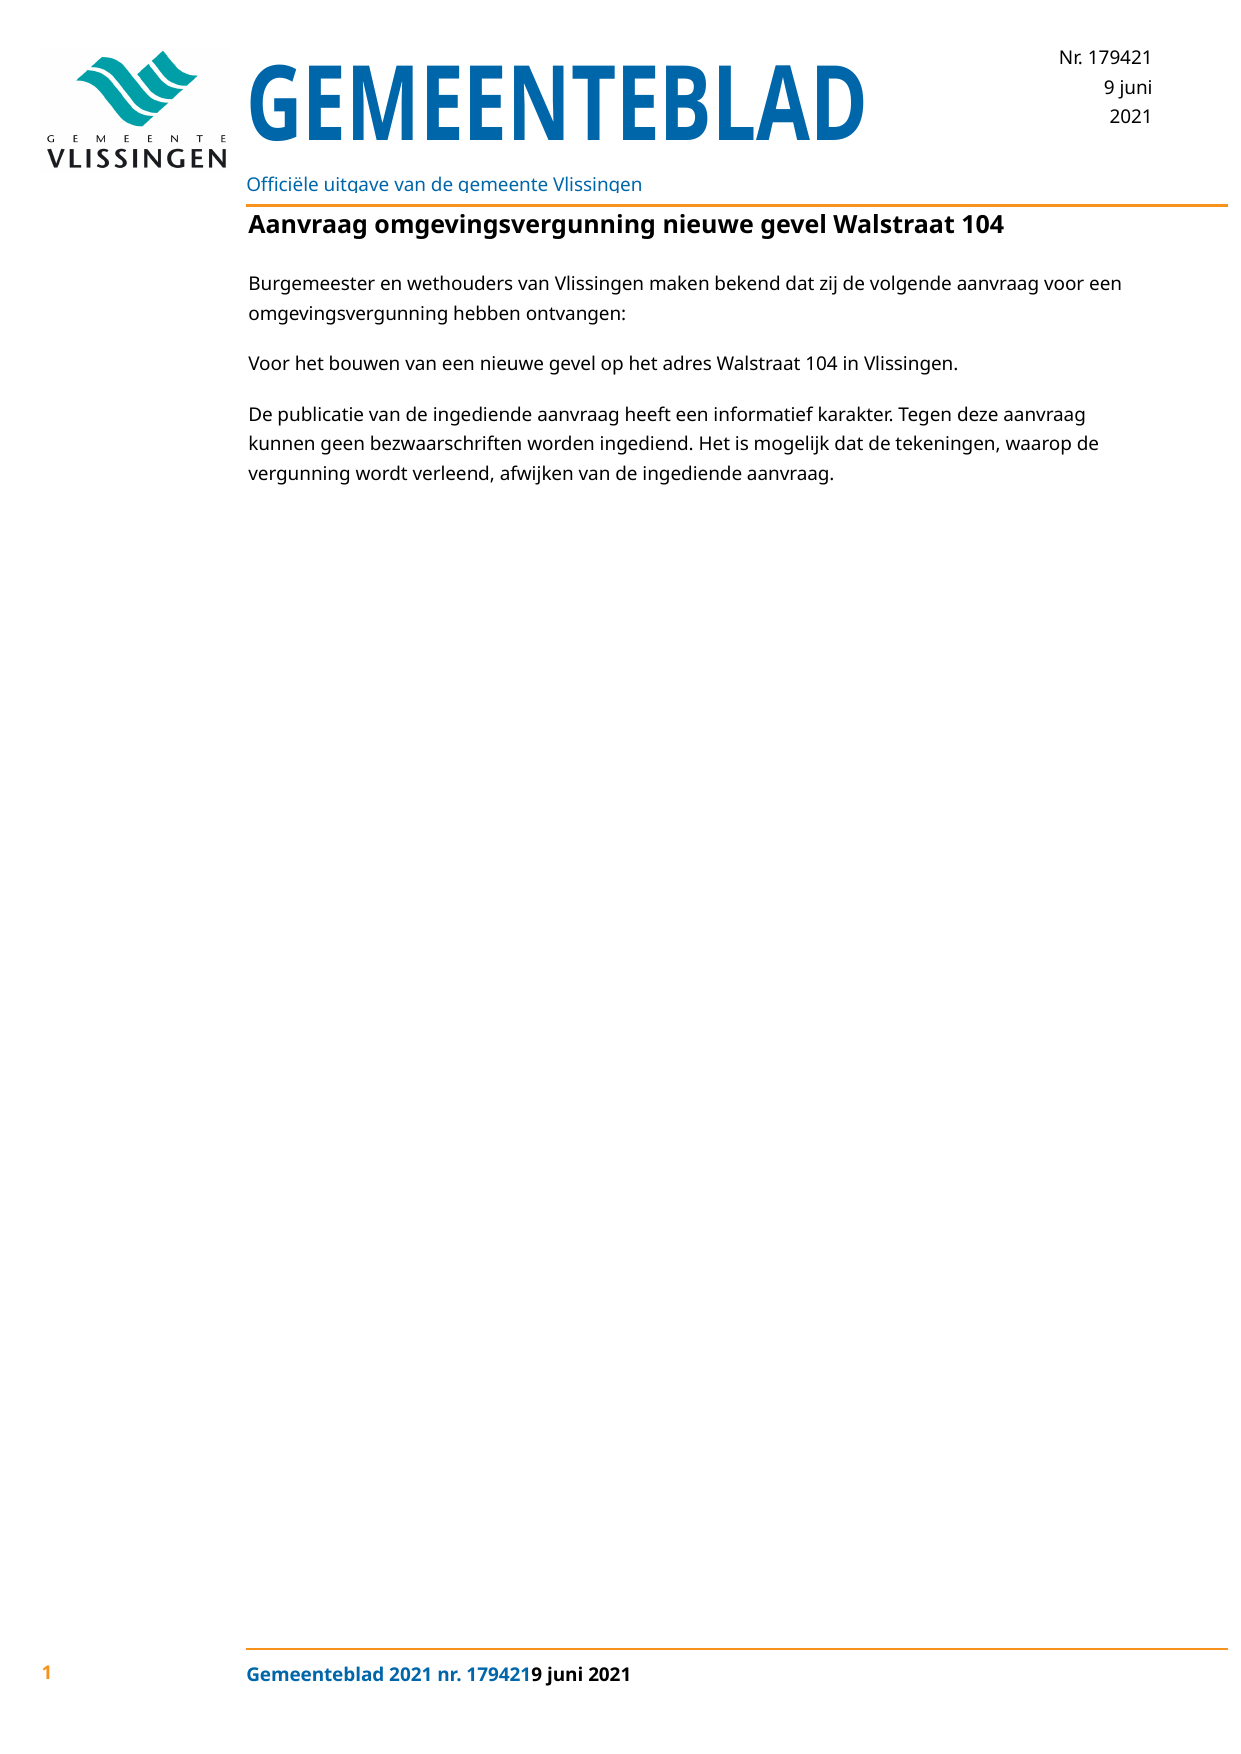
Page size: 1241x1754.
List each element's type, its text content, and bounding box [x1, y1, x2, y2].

picture [41, 47, 231, 172]
text De publicatie van de ingediende aanvraag heeft een informatief karakter. Tegen deze aanvraag kunnen geen bezwaarschriften worden ingediend. Het is mogelijk dat de tekeningen, waarop de vergunning wordt verleend, afwijken van de ingediende aanvraag. [248, 401, 1152, 486]
text Burgemeester en wethouders van Vlissingen maken bekend dat zij de volgende aanvraag voor een omgevingsvergunning hebben ontvangen: [248, 270, 1152, 326]
text Aanvraag omgevingsvergunning nieuwe gevel Walstraat 104 [248, 207, 1152, 241]
text Voor het bouwen van een nieuwe gevel op het adres Walstraat 104 in Vlissingen. [248, 350, 1152, 376]
